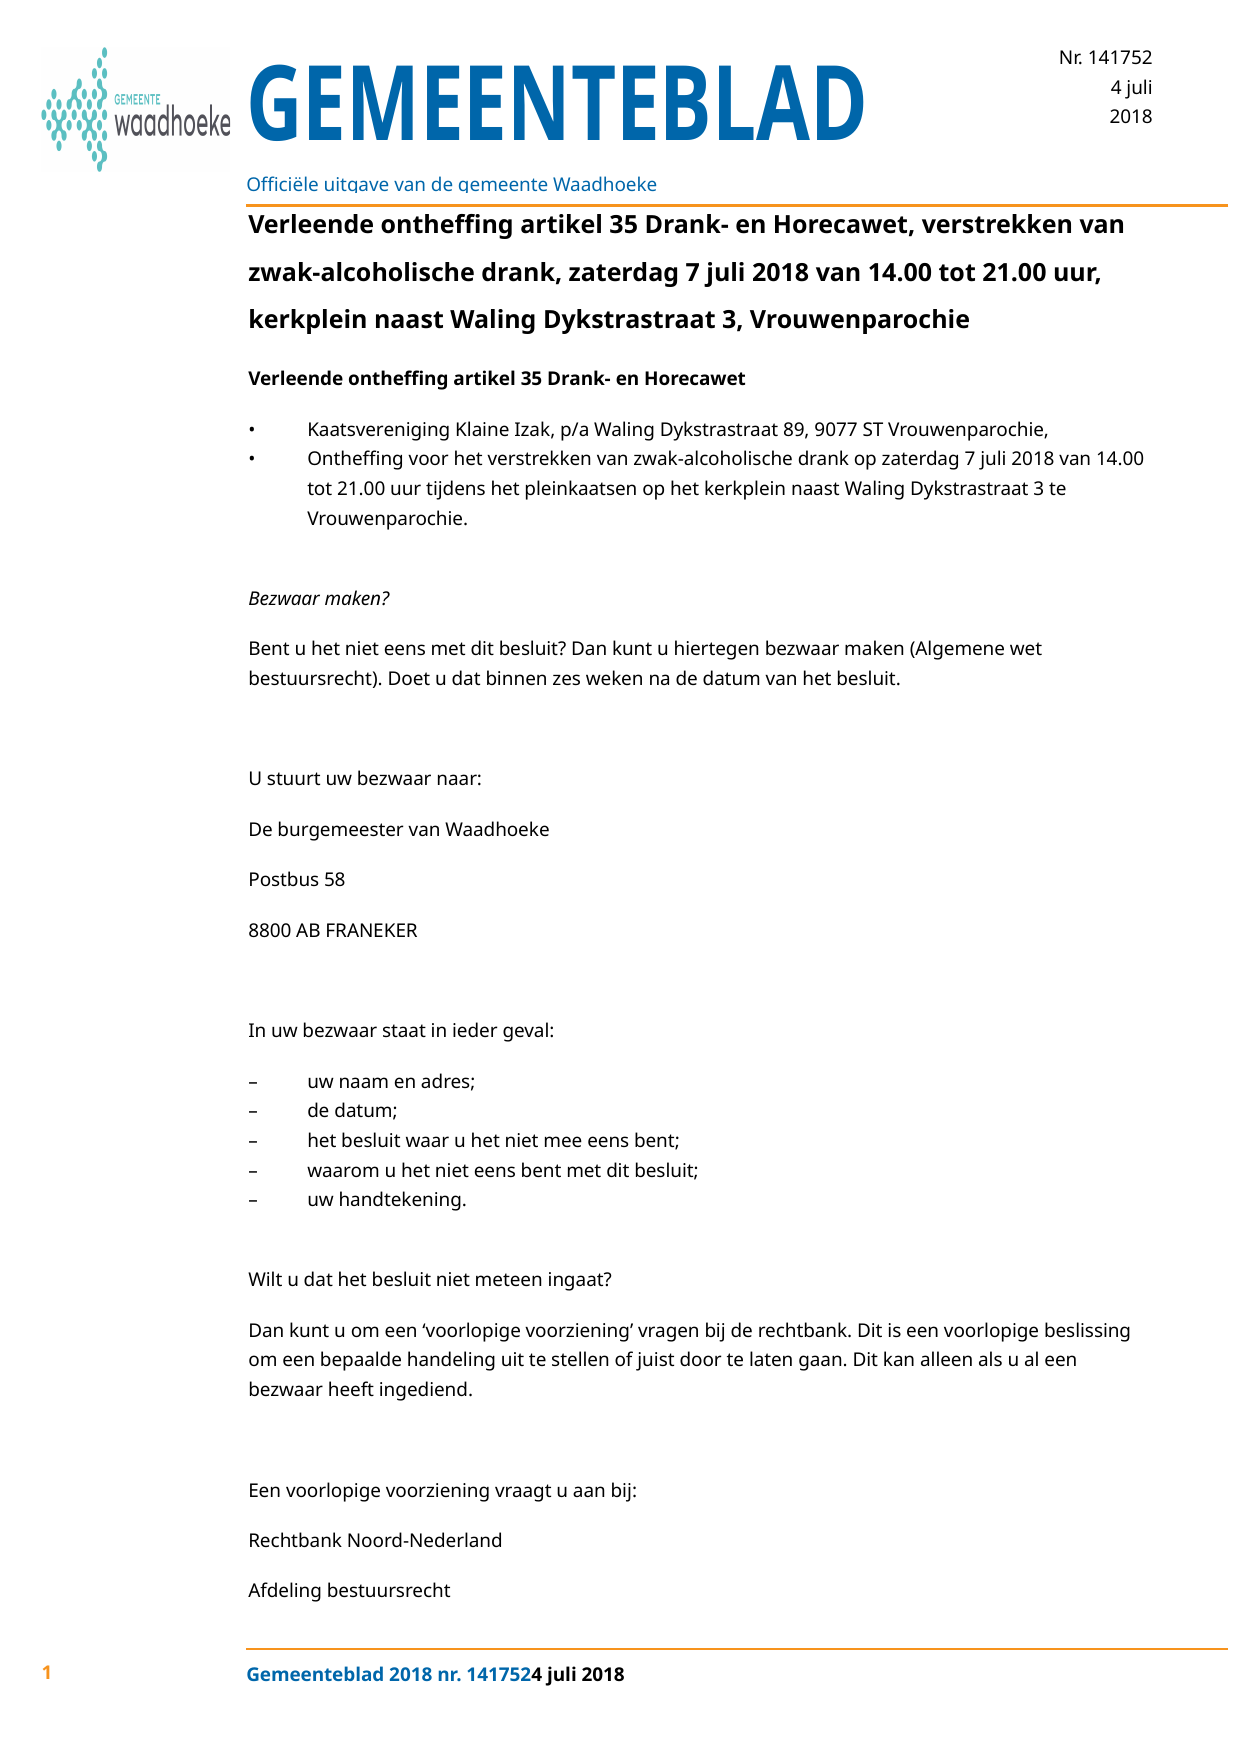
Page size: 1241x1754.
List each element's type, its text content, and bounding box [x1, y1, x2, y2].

text Verleende ontheffing artikel 35 Drank- en Horecawet [248, 366, 1152, 391]
list uw handtekening. [248, 1186, 1152, 1212]
text 8800 AB FRANEKER [248, 917, 1152, 942]
text In uw bezwaar staat in ieder geval: [248, 1018, 1152, 1043]
text Wilt u dat het besluit niet meteen ingaat? [248, 1266, 1152, 1292]
list Ontheffing voor het verstrekken van zwak-alcoholische drank op zaterdag 7 juli 2018 van 14.00 tot 21.00 uur tijdens het pleinkaatsen op het kerkplein naast Waling Dykstrastraat 3 te Vrouwenparochie. [248, 446, 1152, 530]
text De burgemeester van Waadhoeke [248, 816, 1152, 842]
list Kaatsvereniging Klaine Izak, p/a Waling Dykstrastraat 89, 9077 ST Vrouwenparochie, [248, 416, 1152, 442]
list waarom u het niet eens bent met dit besluit; [248, 1157, 1152, 1182]
text Afdeling bestuursrecht [248, 1578, 1152, 1603]
text Rechtbank Noord-Nederland [248, 1527, 1152, 1553]
list de datum; [248, 1098, 1152, 1123]
text Postbus 58 [248, 866, 1152, 892]
list uw naam en adres; [248, 1068, 1152, 1094]
picture [41, 47, 231, 172]
text Een voorlopige voorziening vraagt u aan bij: [248, 1477, 1152, 1502]
text Verleende ontheffing artikel 35 Drank- en Horecawet, verstrekken van zwak-alcoholische drank, zaterdag 7 juli 2018 van 14.00 tot 21.00 uur, kerkplein naast Waling Dykstrastraat 3, Vrouwenparochie [248, 207, 1152, 336]
list het besluit waar u het niet mee eens bent; [248, 1127, 1152, 1153]
text Dan kunt u om een ‘voorlopige voorziening’ vragen bij de rechtbank. Dit is een voorlopige beslissing om een bepaalde handeling uit te stellen of juist door te laten gaan. Dit kan alleen als u al een bezwaar heeft ingediend. [248, 1317, 1152, 1402]
text Bezwaar maken? [248, 585, 1152, 610]
text Bent u het niet eens met dit besluit? Dan kunt u hiertegen bezwaar maken (Algemene wet bestuursrecht). Doet u dat binnen zes weken na de datum van het besluit. [248, 635, 1152, 690]
text U stuurt uw bezwaar naar: [248, 766, 1152, 791]
